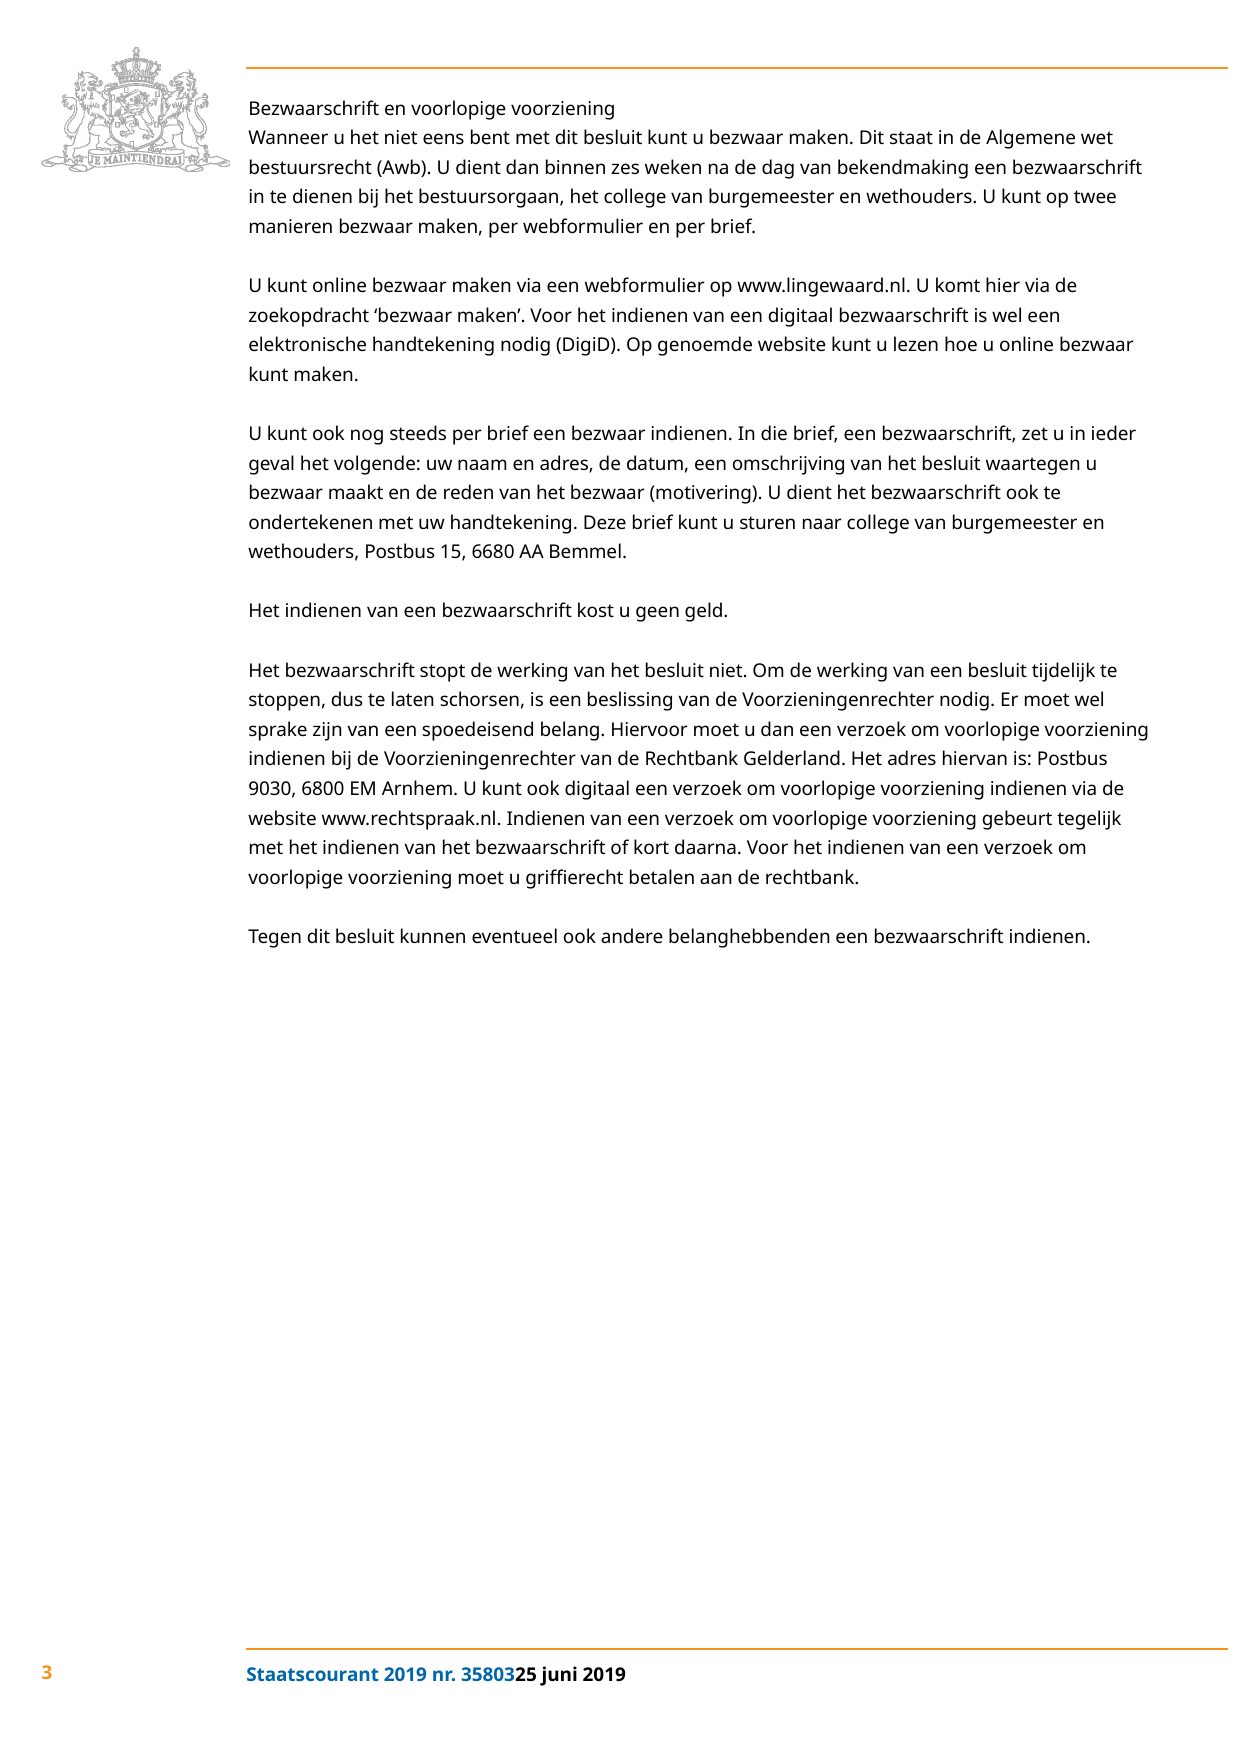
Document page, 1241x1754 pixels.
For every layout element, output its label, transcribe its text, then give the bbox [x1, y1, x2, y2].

text Bezwaarschrift en voorlopige voorziening [248, 95, 1152, 121]
text Het indienen van een bezwaarschrift kost u geen geld. [248, 598, 1152, 623]
text Het bezwaarschrift stopt de werking van het besluit niet. Om de werking van een besluit tijdelijk te stoppen, dus te laten schorsen, is een beslissing van de Voorzieningenrechter nodig. Er moet wel sprake zijn van een spoedeisend belang. Hiervoor moet u dan een verzoek om voorlopige voorziening indienen bij de Voorzieningenrechter van de Rechtbank Gelderland. Het adres hiervan is: Postbus 9030, 6800 EM Arnhem. U kunt ook digitaal een verzoek om voorlopige voorziening indienen via de website www.rechtspraak.nl. Indienen van een verzoek om voorlopige voorziening gebeurt tegelijk met het indienen van het bezwaarschrift of kort daarna. Voor het indienen van een verzoek om voorlopige voorziening moet u griffierecht betalen aan de rechtbank. [248, 657, 1152, 890]
text Tegen dit besluit kunnen eventueel ook andere belanghebbenden een bezwaarschrift indienen. [248, 923, 1152, 949]
text U kunt online bezwaar maken via een webformulier op www.lingewaard.nl. U komt hier via de zoekopdracht ‘bezwaar maken’. Voor het indienen van een digitaal bezwaarschrift is wel een elektronische handtekening nodig (DigiD). Op genoemde website kunt u lezen hoe u online bezwaar kunt maken. [248, 272, 1152, 387]
text U kunt ook nog steeds per brief een bezwaar indienen. In die brief, een bezwaarschrift, zet u in ieder geval het volgende: uw naam en adres, de datum, een omschrijving van het besluit waartegen u bezwaar maakt en de reden van het bezwaar (motivering). U dient het bezwaarschrift ook te ondertekenen met uw handtekening. Deze brief kunt u sturen naar college van burgemeester en wethouders, Postbus 15, 6680 AA Bemmel. [248, 420, 1152, 564]
picture [41, 47, 231, 172]
text Wanneer u het niet eens bent met dit besluit kunt u bezwaar maken. Dit staat in de Algemene wet bestuursrecht (Awb). U dient dan binnen zes weken na de dag van bekendmaking een bezwaarschrift in te dienen bij het bestuursorgaan, het college van burgemeester en wethouders. U kunt op twee manieren bezwaar maken, per webformulier en per brief. [248, 124, 1152, 239]
